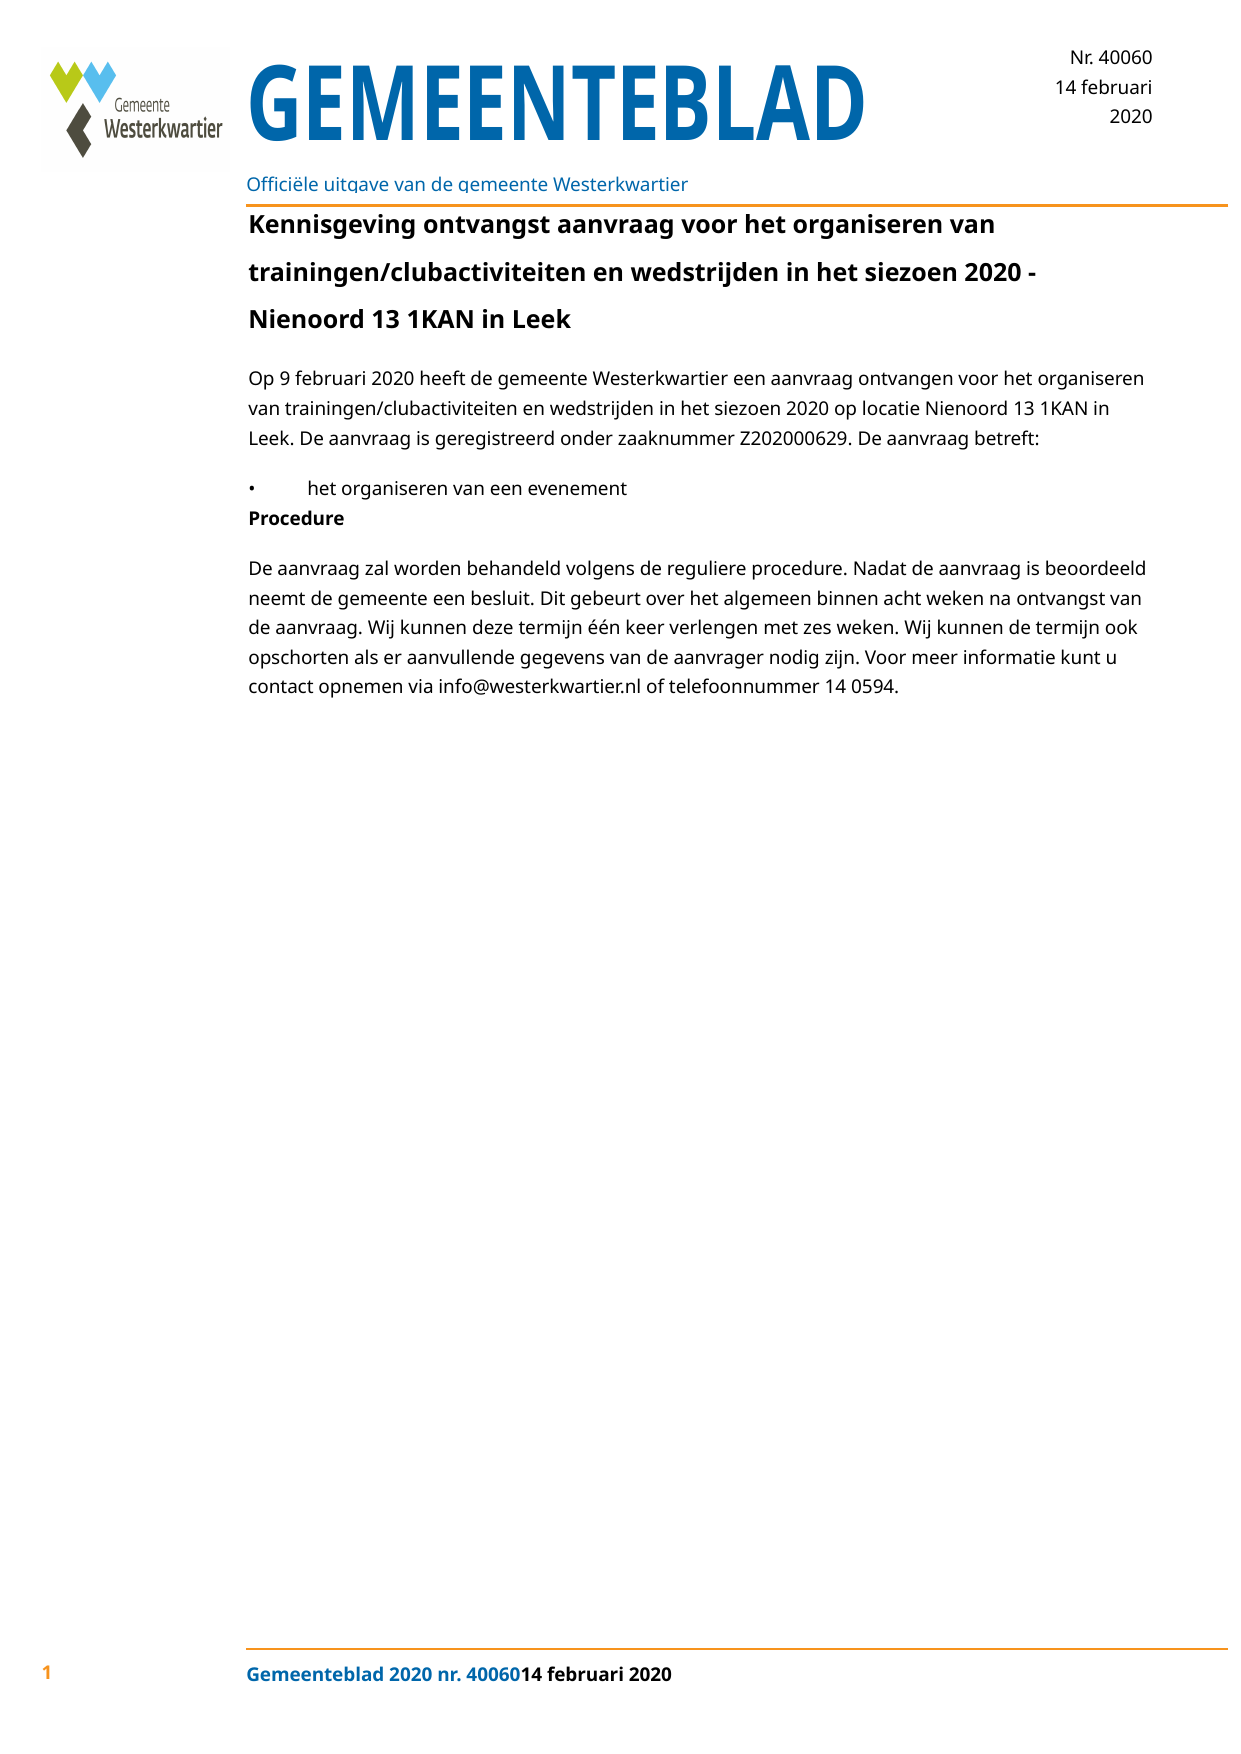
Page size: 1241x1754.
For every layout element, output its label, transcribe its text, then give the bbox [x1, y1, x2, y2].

list het organiseren van een evenement [248, 475, 1152, 501]
text De aanvraag zal worden behandeld volgens de reguliere procedure. Nadat de aanvraag is beoordeeld neemt de gemeente een besluit. Dit gebeurt over het algemeen binnen acht weken na ontvangst van de aanvraag. Wij kunnen deze termijn één keer verlengen met zes weken. Wij kunnen de termijn ook opschorten als er aanvullende gegevens van de aanvrager nodig zijn. Voor meer informatie kunt u contact opnemen via info@westerkwartier.nl of telefoonnummer 14 0594. [248, 555, 1152, 699]
picture [41, 47, 231, 172]
text Procedure [248, 505, 1152, 530]
text Kennisgeving ontvangst aanvraag voor het organiseren van trainingen/clubactiviteiten en wedstrijden in het siezoen 2020 - Nienoord 13 1KAN in Leek [248, 207, 1152, 336]
text Op 9 februari 2020 heeft de gemeente Westerkwartier een aanvraag ontvangen voor het organiseren van trainingen/clubactiviteiten en wedstrijden in het siezoen 2020 op locatie Nienoord 13 1KAN in Leek. De aanvraag is geregistreerd onder zaaknummer Z202000629. De aanvraag betreft: [248, 366, 1152, 450]
